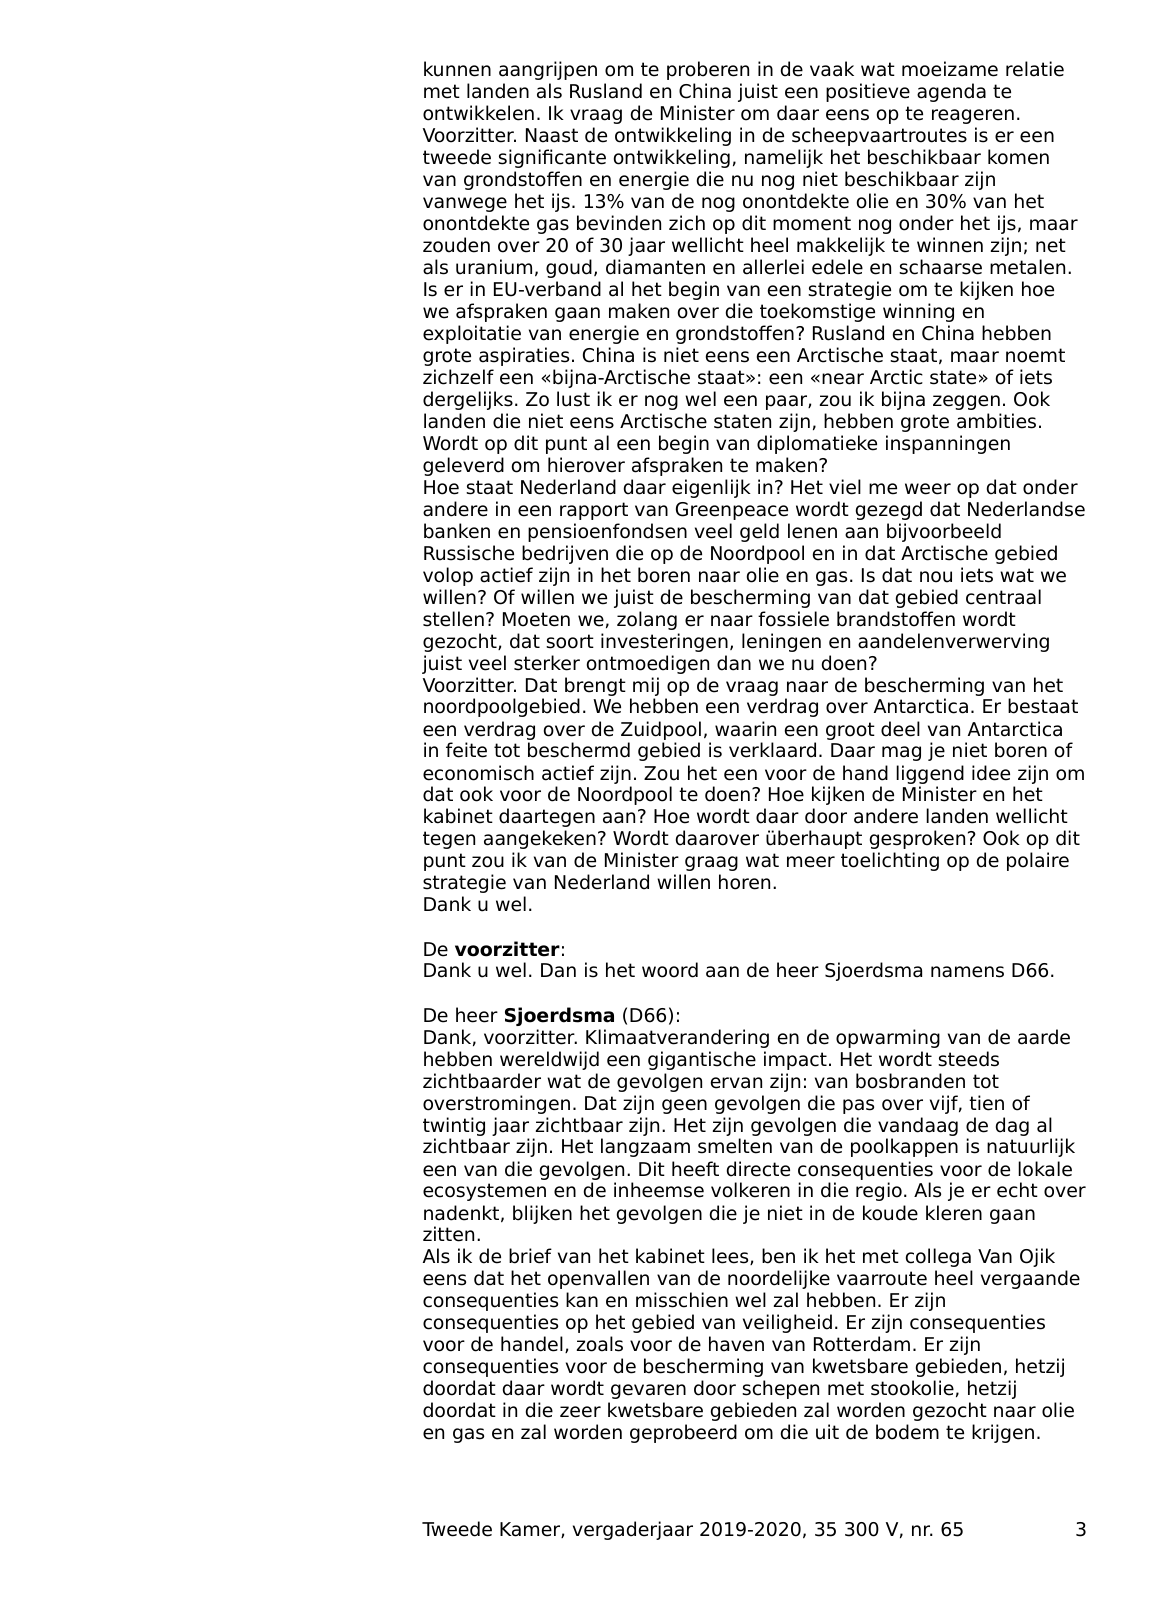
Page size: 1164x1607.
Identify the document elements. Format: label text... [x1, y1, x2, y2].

text Dank u wel. Dan is het woord aan de heer Sjoerdsma namens D66. [422, 960, 1087, 982]
text kunnen aangrijpen om te proberen in de vaak wat moeizame relatie met landen als Rusland en China juist een positieve agenda te ontwikkelen. Ik vraag de Minister om daar eens op te reageren. [422, 59, 1087, 125]
text Dank, voorzitter. Klimaatverandering en de opwarming van de aarde hebben wereldwijd een gigantische impact. Het wordt steeds zichtbaarder wat de gevolgen ervan zijn: van bosbranden tot overstromingen. Dat zijn geen gevolgen die pas over vijf, tien of twintig jaar zichtbaar zijn. Het zijn gevolgen die vandaag de dag al zichtbaar zijn. Het langzaam smelten van de poolkappen is natuurlijk een van die gevolgen. Dit heeft directe consequenties voor de lokale ecosystemen en de inheemse volkeren in die regio. Als je er echt over nadenkt, blijken het gevolgen die je niet in de koude kleren gaan zitten. [422, 1027, 1087, 1246]
text Dank u wel. [422, 894, 1087, 916]
text Hoe staat Nederland daar eigenlijk in? Het viel me weer op dat onder andere in een rapport van Greenpeace wordt gezegd dat Nederlandse banken en pensioenfondsen veel geld lenen aan bijvoorbeeld Russische bedrijven die op de Noordpool en in dat Arctische gebied volop actief zijn in het boren naar olie en gas. Is dat nou iets wat we willen? Of willen we juist de bescherming van dat gebied centraal stellen? Moeten we, zolang er naar fossiele brandstoffen wordt gezocht, dat soort investeringen, leningen en aandelenverwerving juist veel sterker ontmoedigen dan we nu doen? [422, 477, 1087, 674]
text De heer Sjoerdsma (D66): [422, 1004, 1087, 1027]
text Voorzitter. Dat brengt mij op de vraag naar de bescherming van het noordpoolgebied. We hebben een verdrag over Antarctica. Er bestaat een verdrag over de Zuidpool, waarin een groot deel van Antarctica in feite tot beschermd gebied is verklaard. Daar mag je niet boren of economisch actief zijn. Zou het een voor de hand liggend idee zijn om dat ook voor de Noordpool te doen? Hoe kijken de Minister en het kabinet daartegen aan? Hoe wordt daar door andere landen wellicht tegen aangekeken? Wordt daarover überhaupt gesproken? Ook op dit punt zou ik van de Minister graag wat meer toelichting op de polaire strategie van Nederland willen horen. [422, 674, 1087, 894]
text Als ik de brief van het kabinet lees, ben ik het met collega Van Ojik eens dat het openvallen van de noordelijke vaarroute heel vergaande consequenties kan en misschien wel zal hebben. Er zijn consequenties op het gebied van veiligheid. Er zijn consequenties voor de handel, zoals voor de haven van Rotterdam. Er zijn consequenties voor de bescherming van kwetsbare gebieden, hetzij doordat daar wordt gevaren door schepen met stookolie, hetzij doordat in die zeer kwetsbare gebieden zal worden gezocht naar olie en gas en zal worden geprobeerd om die uit de bodem te krijgen. [422, 1246, 1087, 1444]
text Voorzitter. Naast de ontwikkeling in de scheepvaartroutes is er een tweede significante ontwikkeling, namelijk het beschikbaar komen van grondstoffen en energie die nu nog niet beschikbaar zijn vanwege het ijs. 13% van de nog onontdekte olie en 30% van het onontdekte gas bevinden zich op dit moment nog onder het ijs, maar zouden over 20 of 30 jaar wellicht heel makkelijk te winnen zijn; net als uranium, goud, diamanten en allerlei edele en schaarse metalen. Is er in EU-verband al het begin van een strategie om te kijken hoe we afspraken gaan maken over die toekomstige winning en exploitatie van energie en grondstoffen? Rusland en China hebben grote aspiraties. China is niet eens een Arctische staat, maar noemt zichzelf een «bijna-Arctische staat»: een «near Arctic state» of iets dergelijks. Zo lust ik er nog wel een paar, zou ik bijna zeggen. Ook landen die niet eens Arctische staten zijn, hebben grote ambities. Wordt op dit punt al een begin van diplomatieke inspanningen geleverd om hierover afspraken te maken? [422, 125, 1087, 477]
text De voorzitter: [422, 938, 1087, 960]
